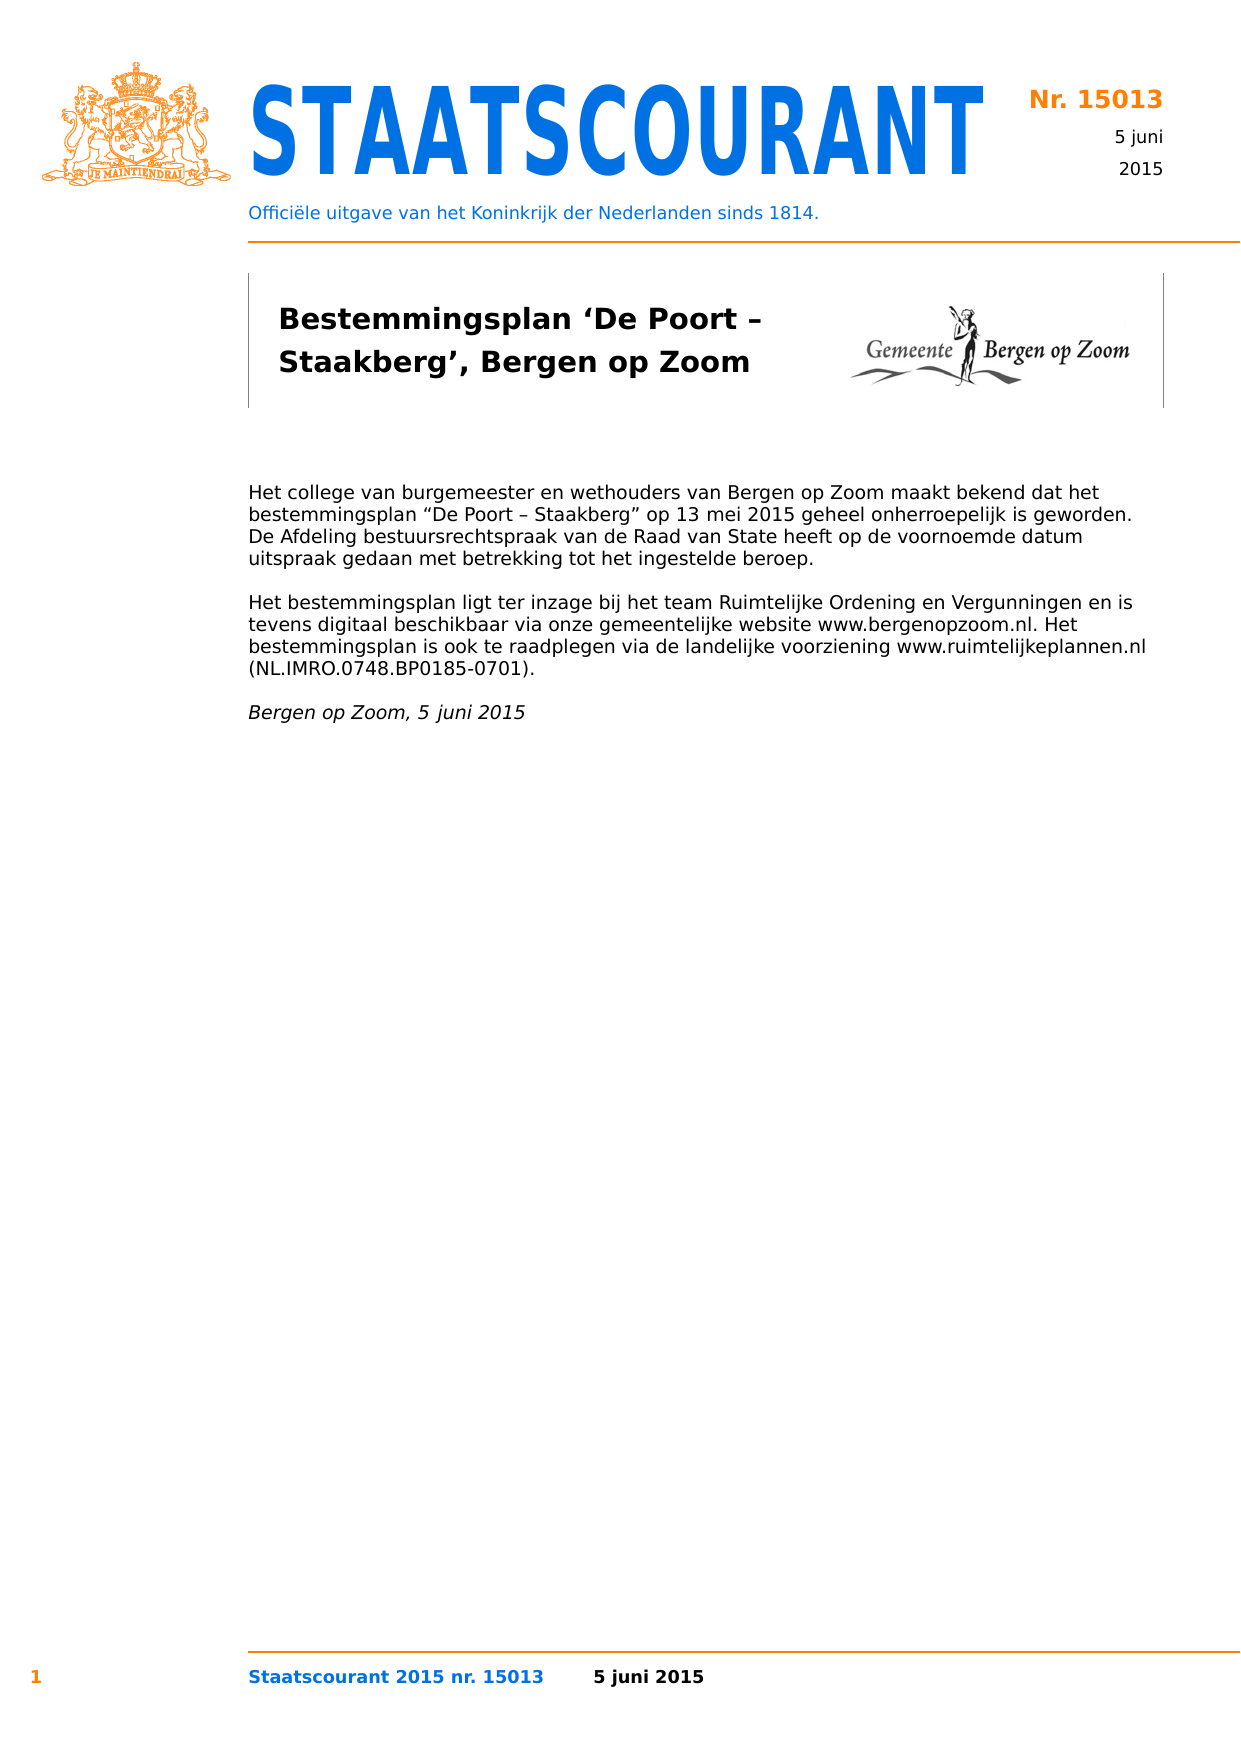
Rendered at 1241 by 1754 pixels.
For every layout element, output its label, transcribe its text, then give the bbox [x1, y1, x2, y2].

table_cell 5 juni [998, 121, 1240, 153]
subtitle Bestemmingsplan ‘De Poort – Staakberg’, Bergen op Zoom [249, 273, 1163, 408]
table_header Nr. 15013 [998, 62, 1240, 121]
table_header STAATSCOURANT [248, 62, 998, 203]
table_cell 2015 [998, 153, 1240, 203]
table_header [25, 62, 248, 241]
picture [41, 62, 231, 186]
text Het college van burgemeester en wethouders van Bergen op Zoom maakt bekend dat het bestemmingsplan “De Poort – Staakberg” op 13 mei 2015 geheel onherroepelijk is geworden. De Afdeling bestuursrechtspraak van de Raad van State heeft op de voornoemde datum uitspraak gedaan met betrekking tot het ingestelde beroep. [248, 482, 1163, 570]
picture [844, 302, 1134, 391]
table_cell Officiële uitgave van het Koninkrijk der Nederlanden sinds 1814. [248, 203, 1240, 241]
text Bergen op Zoom, 5 juni 2015 [248, 702, 1163, 724]
text Het bestemmingsplan ligt ter inzage bij het team Ruimtelijke Ordening en Vergunningen en is tevens digitaal beschikbaar via onze gemeentelijke website www.bergenopzoom.nl. Het bestemmingsplan is ook te raadplegen via de landelijke voorziening www.ruimtelijkeplannen.nl (NL.IMRO.0748.BP0185-0701). [248, 592, 1163, 680]
